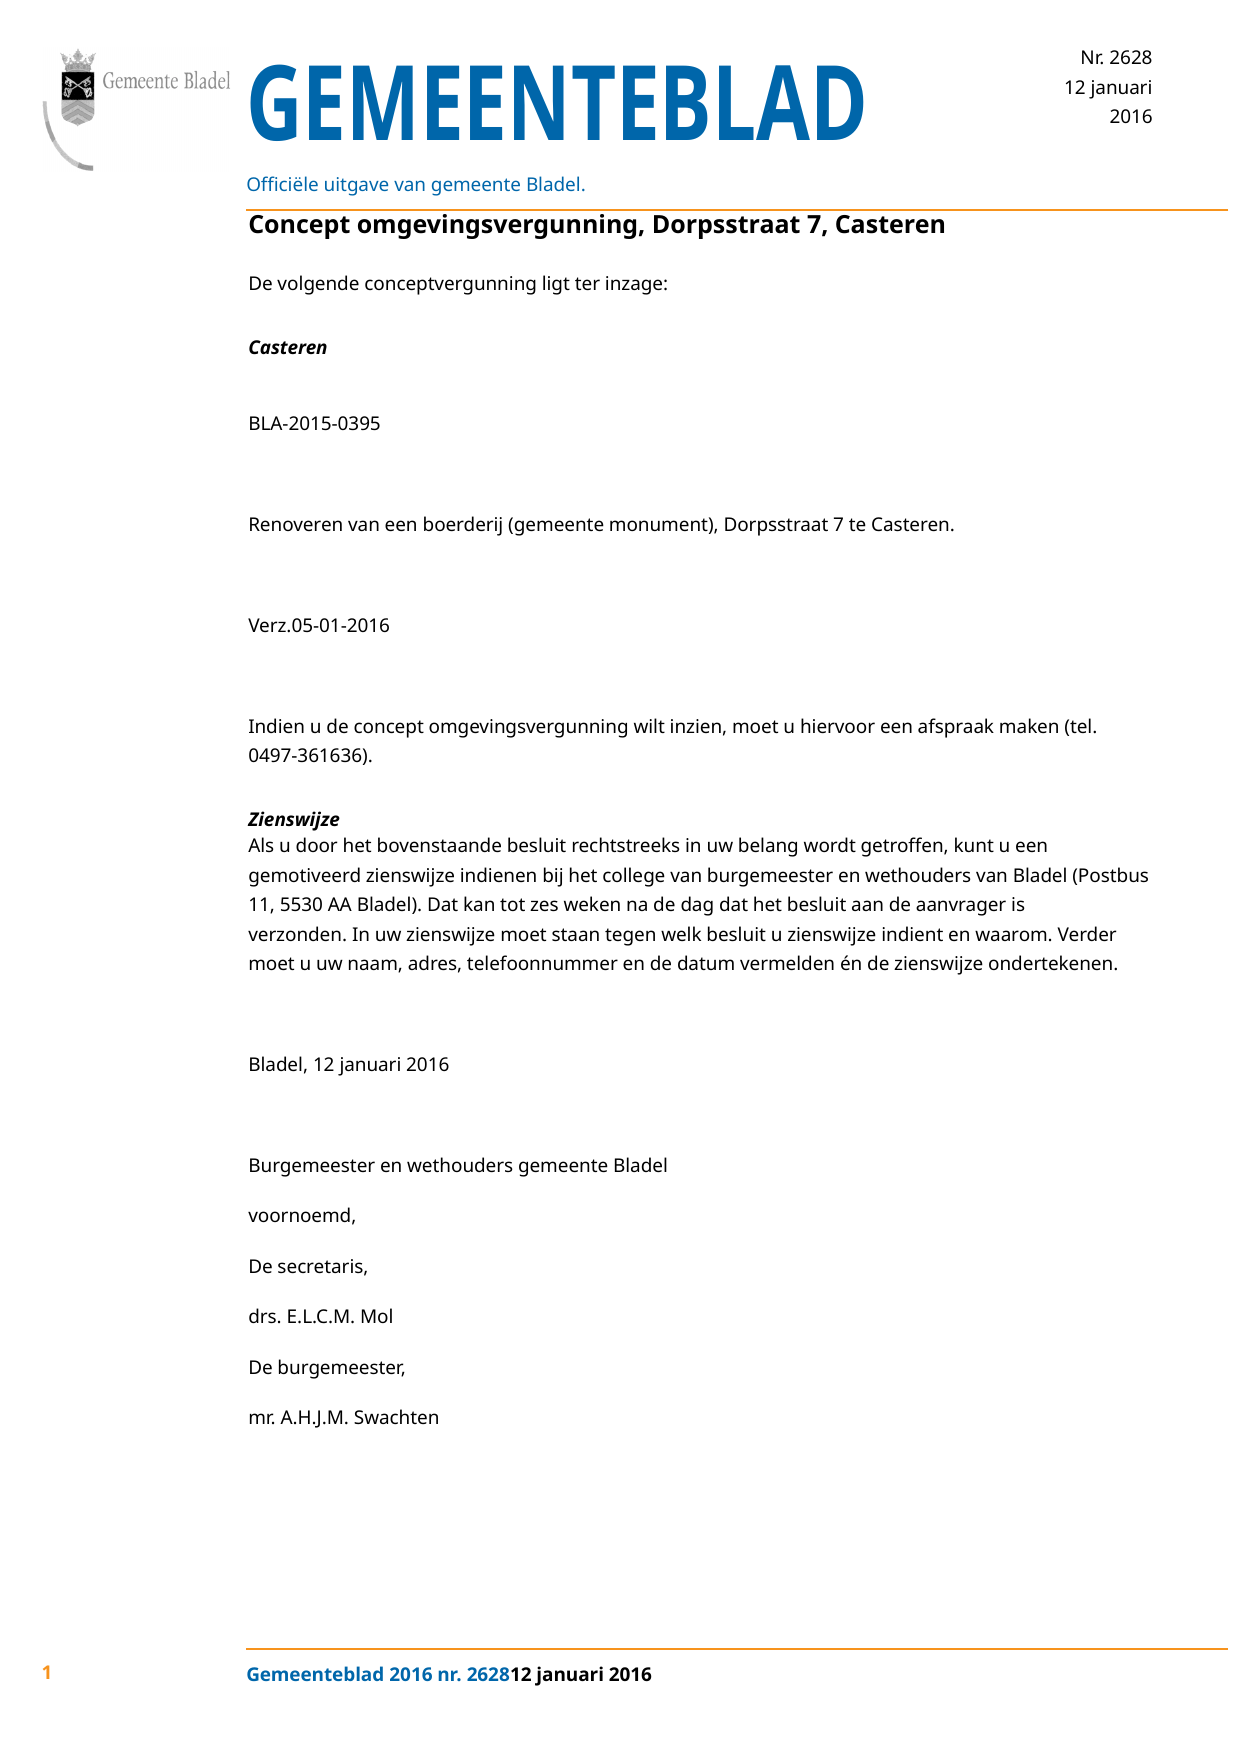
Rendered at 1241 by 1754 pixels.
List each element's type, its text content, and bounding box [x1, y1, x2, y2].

picture [41, 47, 231, 172]
text Renoveren van een boerderij (gemeente monument), Dorpsstraat 7 te Casteren. [248, 511, 1152, 537]
text mr. A.H.J.M. Swachten [248, 1404, 1152, 1430]
text drs. E.L.C.M. Mol [248, 1303, 1152, 1329]
text Verz.05-01-2016 [248, 612, 1152, 638]
text Casteren [248, 334, 1152, 360]
text Indien u de concept omgevingsvergunning wilt inzien, moet u hiervoor een afspraak maken (tel. 0497-361636). [248, 713, 1152, 768]
text De burgemeester, [248, 1354, 1152, 1379]
text Burgemeester en wethouders gemeente Bladel [248, 1152, 1152, 1178]
text Bladel, 12 januari 2016 [248, 1051, 1152, 1077]
text De secretaris, [248, 1253, 1152, 1279]
text voornoemd, [248, 1203, 1152, 1228]
text De volgende conceptvergunning ligt ter inzage: [248, 270, 1152, 296]
text Zienswijze [248, 806, 1152, 832]
text Concept omgevingsvergunning, Dorpsstraat 7, Casteren [248, 211, 1152, 241]
text BLA-2015-0395 [248, 410, 1152, 436]
text Als u door het bovenstaande besluit rechtstreeks in uw belang wordt getroffen, kunt u een gemotiveerd zienswijze indienen bij het college van burgemeester en wethouders van Bladel (Postbus 11, 5530 AA Bladel). Dat kan tot zes weken na de dag dat het besluit aan de aanvrager is verzonden. In uw zienswijze moet staan tegen welk besluit u zienswijze indient en waarom. Verder moet u uw naam, adres, telefoonnummer en de datum vermelden én de zienswijze ondertekenen. [248, 832, 1152, 976]
